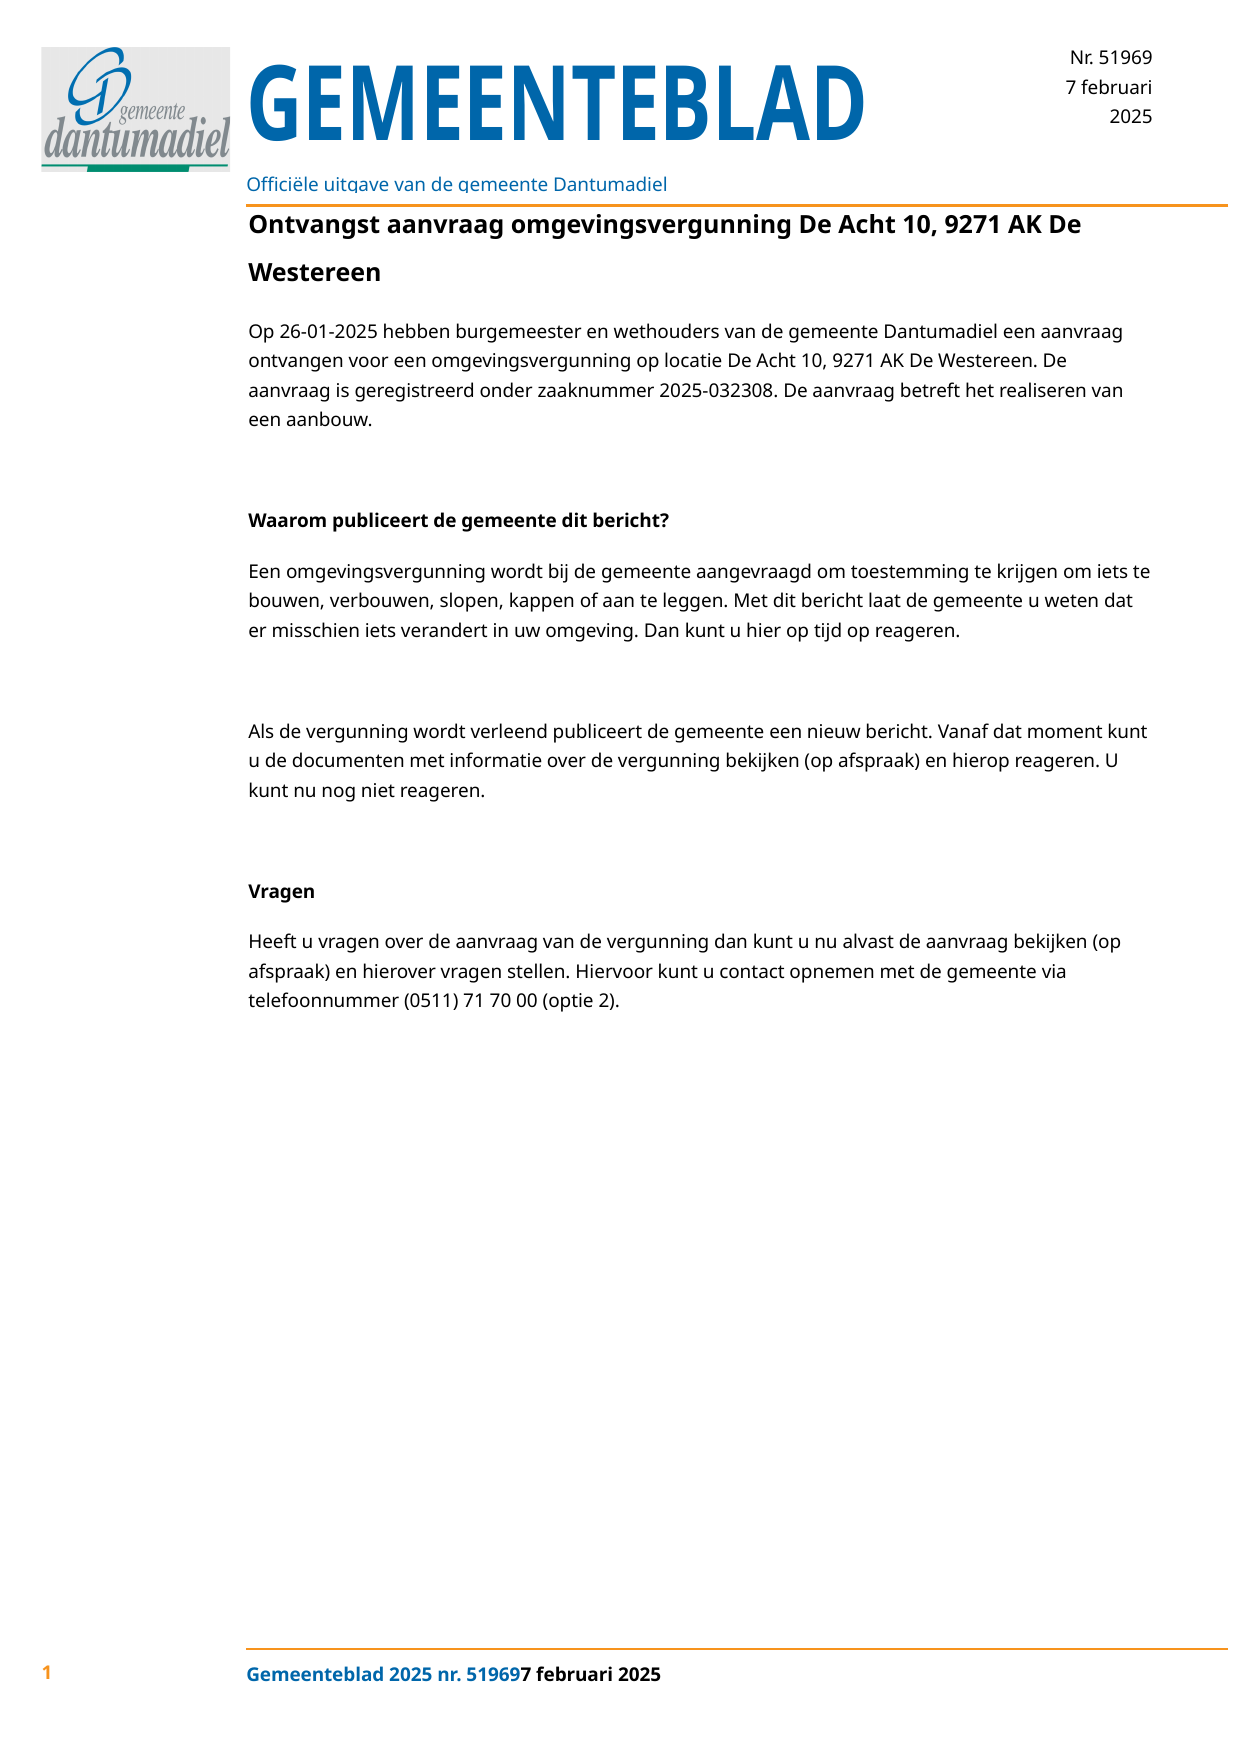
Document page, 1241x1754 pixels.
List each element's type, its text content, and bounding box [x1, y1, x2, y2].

text Een omgevingsvergunning wordt bij de gemeente aangevraagd om toestemming te krijgen om iets te bouwen, verbouwen, slopen, kappen of aan te leggen. Met dit bericht laat de gemeente u weten dat er misschien iets verandert in uw omgeving. Dan kunt u hier op tijd op reageren. [248, 558, 1152, 643]
text Op 26-01-2025 hebben burgemeester en wethouders van de gemeente Dantumadiel een aanvraag ontvangen voor een omgevingsvergunning op locatie De Acht 10, 9271 AK De Westereen. De aanvraag is geregistreerd onder zaaknummer 2025-032308. De aanvraag betreft het realiseren van een aanbouw. [248, 318, 1152, 432]
text Ontvangst aanvraag omgevingsvergunning De Acht 10, 9271 AK De Westereen [248, 207, 1152, 288]
text Vragen [248, 878, 1152, 904]
text Waarom publiceert de gemeente dit bericht? [248, 507, 1152, 533]
text Als de vergunning wordt verleend publiceert de gemeente een nieuw bericht. Vanaf dat moment kunt u de documenten met informatie over de vergunning bekijken (op afspraak) en hierop reageren. U kunt nu nog niet reageren. [248, 718, 1152, 803]
text Heeft u vragen over de aanvraag van de vergunning dan kunt u nu alvast de aanvraag bekijken (op afspraak) en hierover vragen stellen. Hiervoor kunt u contact opnemen met de gemeente via telefoonnummer (0511) 71 70 00 (optie 2). [248, 928, 1152, 1013]
picture [41, 47, 231, 172]
